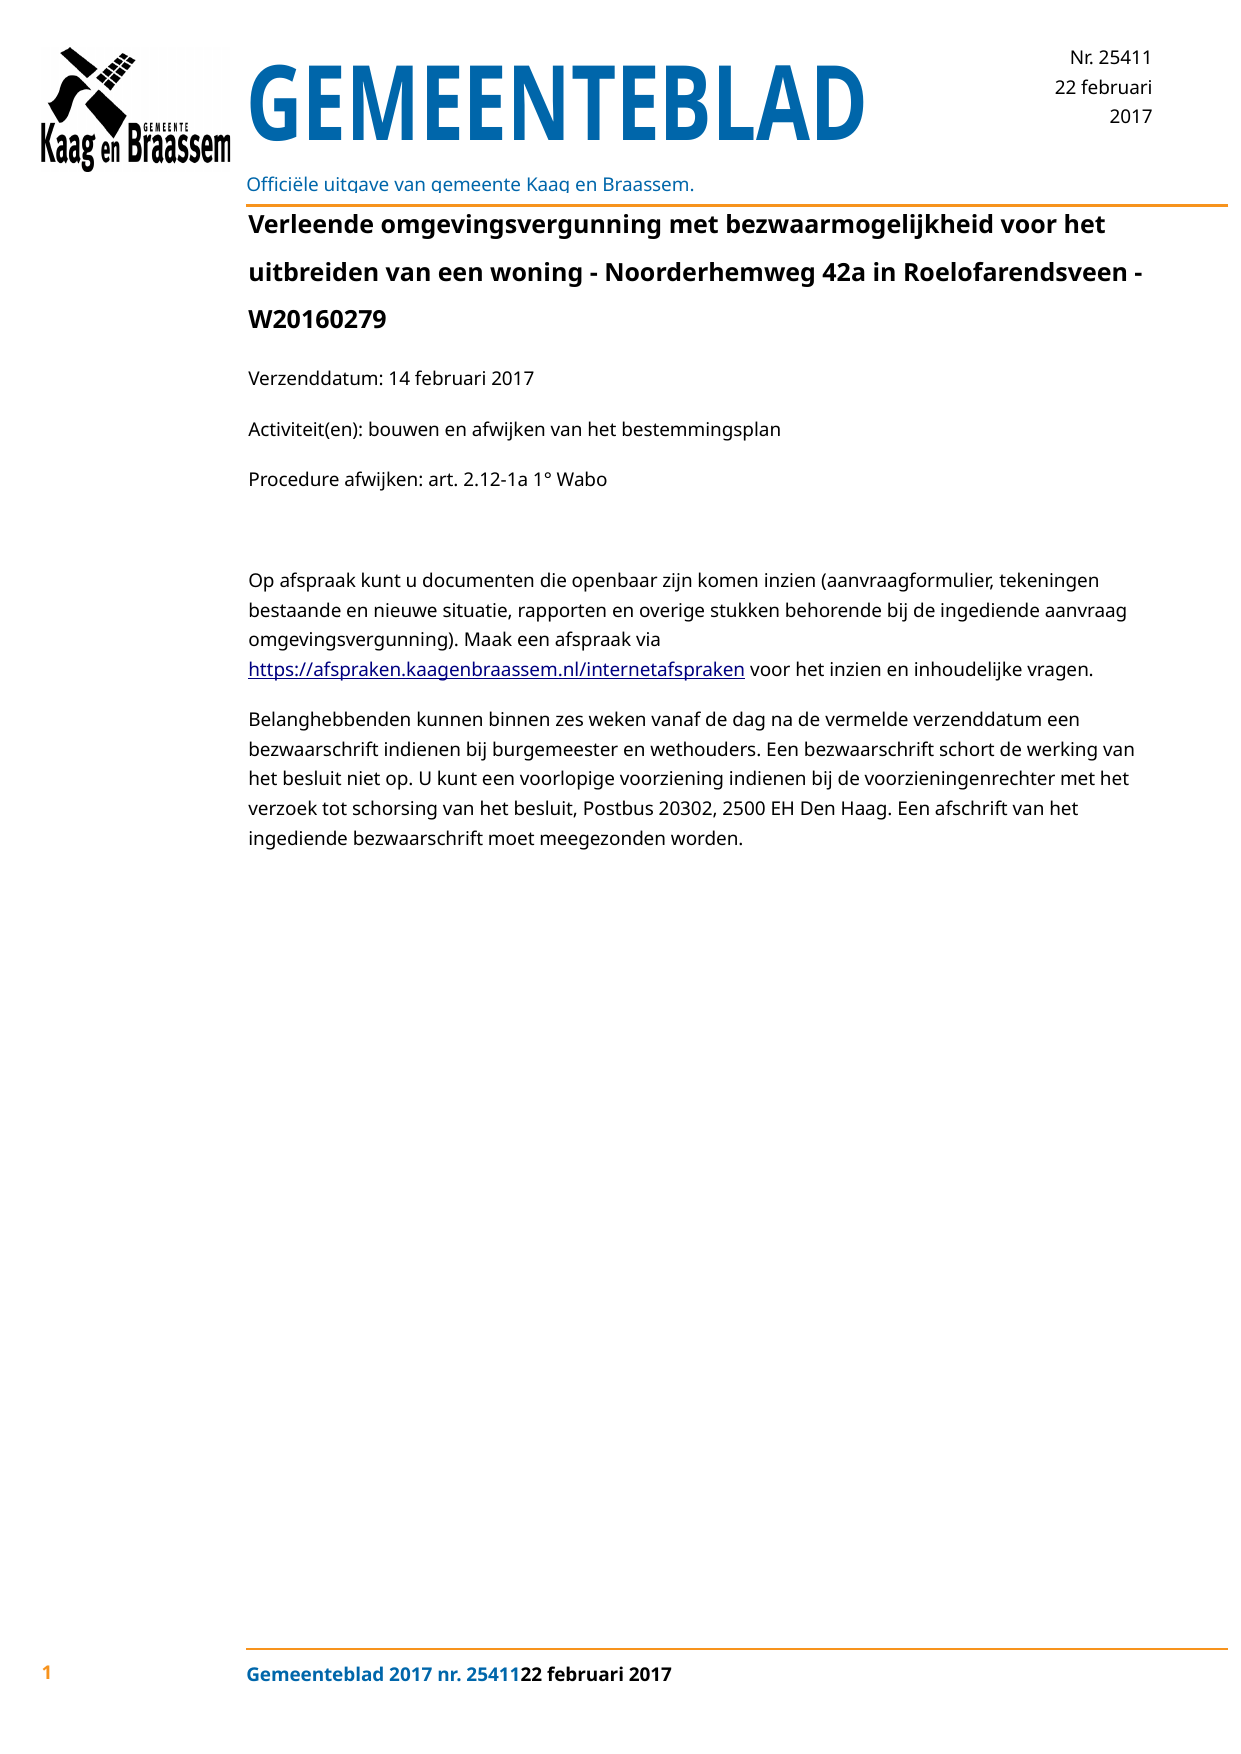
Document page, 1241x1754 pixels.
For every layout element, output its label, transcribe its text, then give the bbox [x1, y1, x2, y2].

text Verleende omgevingsvergunning met bezwaarmogelijkheid voor het uitbreiden van een woning - Noorderhemweg 42a in Roelofarendsveen - W20160279 [248, 207, 1152, 336]
text Belanghebbenden kunnen binnen zes weken vanaf de dag na de vermelde verzenddatum een bezwaarschrift indienen bij burgemeester en wethouders. Een bezwaarschrift schort de werking van het besluit niet op. U kunt een voorlopige voorziening indienen bij de voorzieningenrechter met het verzoek tot schorsing van het besluit, Postbus 20302, 2500 EH Den Haag. Een afschrift van het ingediende bezwaarschrift moet meegezonden worden. [248, 706, 1152, 850]
text Procedure afwijken: art. 2.12-1a 1° Wabo [248, 466, 1152, 492]
picture [41, 47, 231, 172]
text Verzenddatum: 14 februari 2017 [248, 366, 1152, 391]
text Op afspraak kunt u documenten die openbaar zijn komen inzien (aanvraagformulier, tekeningen bestaande en nieuwe situatie, rapporten en overige stukken behorende bij de ingediende aanvraag omgevingsvergunning). Maak een afspraak via https://afspraken.kaagenbraassem.nl/internetafspraken voor het inzien en inhoudelijke vragen. [248, 567, 1152, 682]
text Activiteit(en): bouwen en afwijken van het bestemmingsplan [248, 416, 1152, 442]
